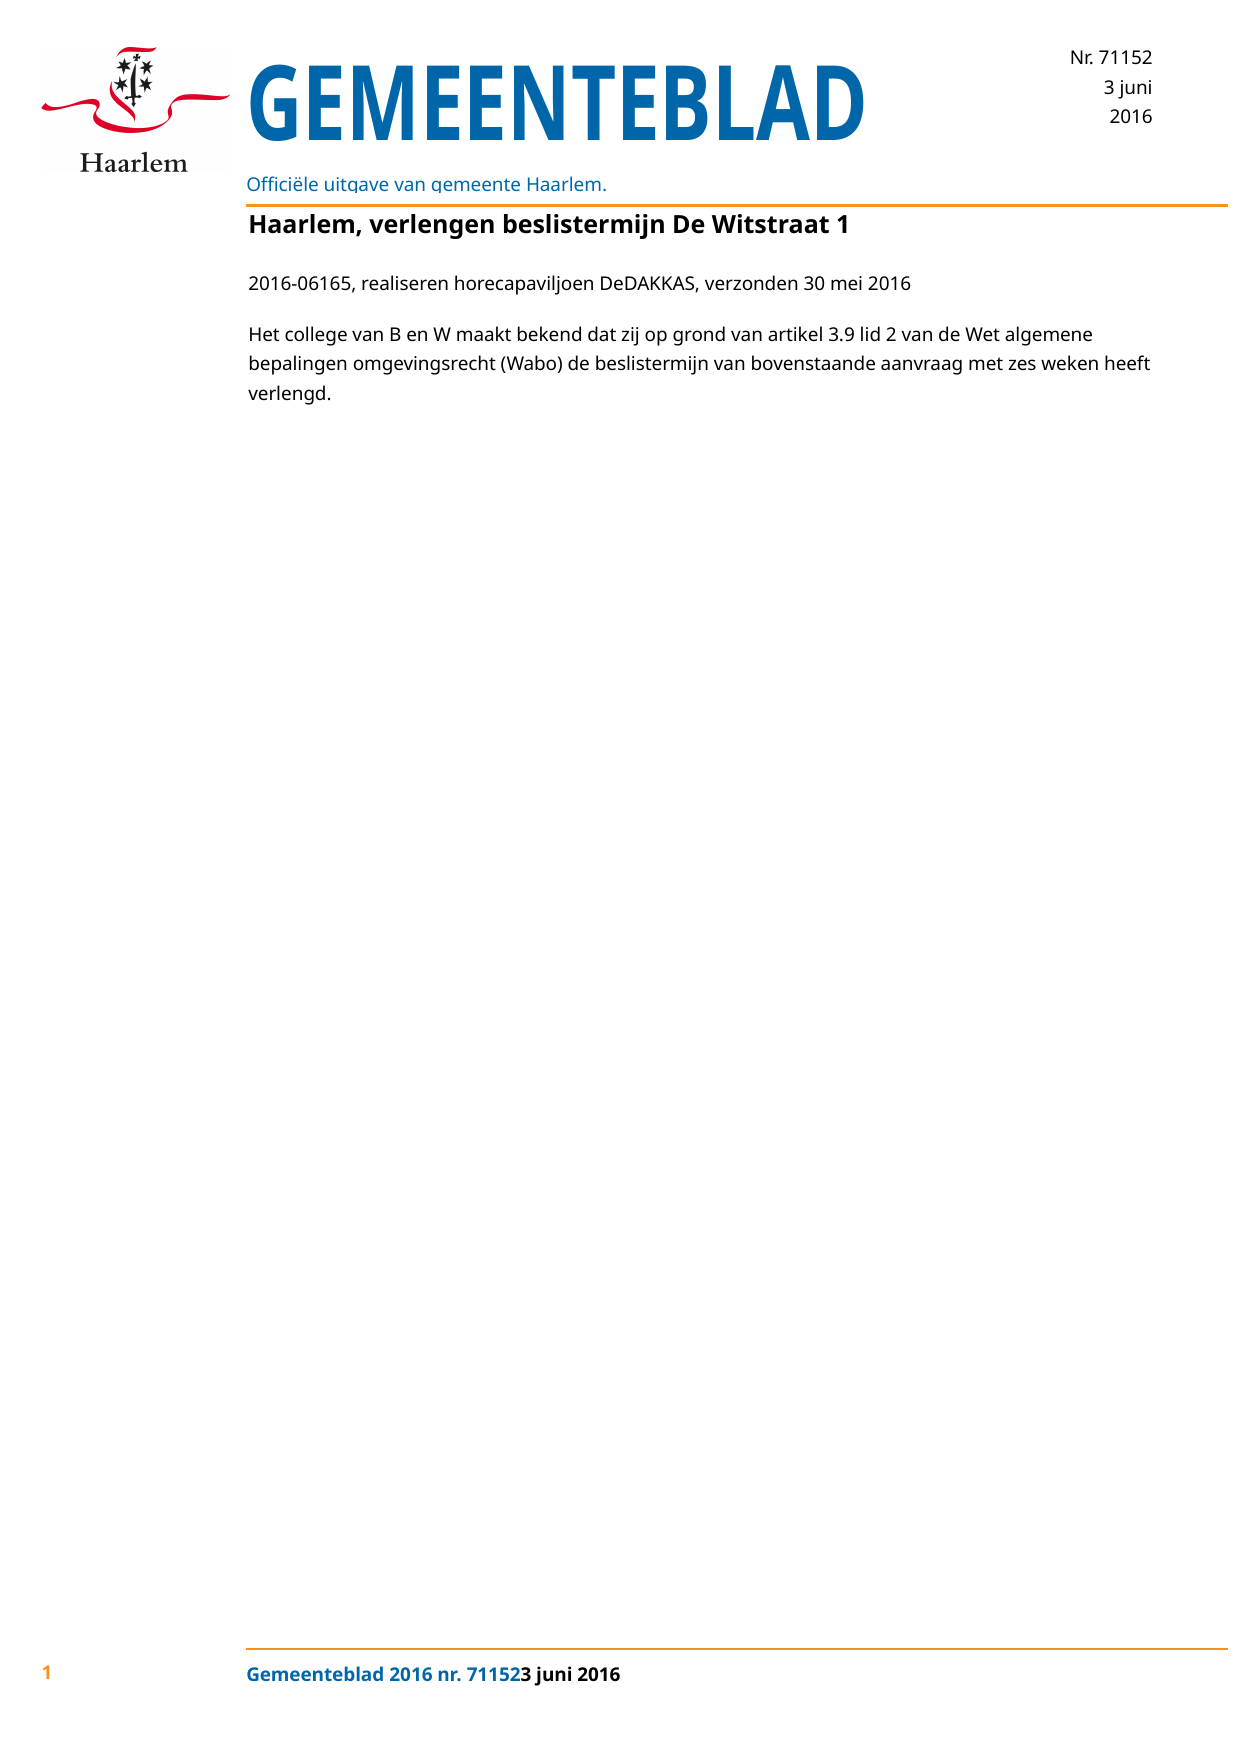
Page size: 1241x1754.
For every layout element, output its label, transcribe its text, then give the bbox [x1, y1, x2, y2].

picture [41, 47, 231, 172]
text 2016-06165, realiseren horecapaviljoen DeDAKKAS, verzonden 30 mei 2016 [248, 270, 1152, 296]
text Het college van B en W maakt bekend dat zij op grond van artikel 3.9 lid 2 van de Wet algemene bepalingen omgevingsrecht (Wabo) de beslistermijn van bovenstaande aanvraag met zes weken heeft verlengd. [248, 321, 1152, 406]
text Haarlem, verlengen beslistermijn De Witstraat 1 [248, 207, 1152, 241]
